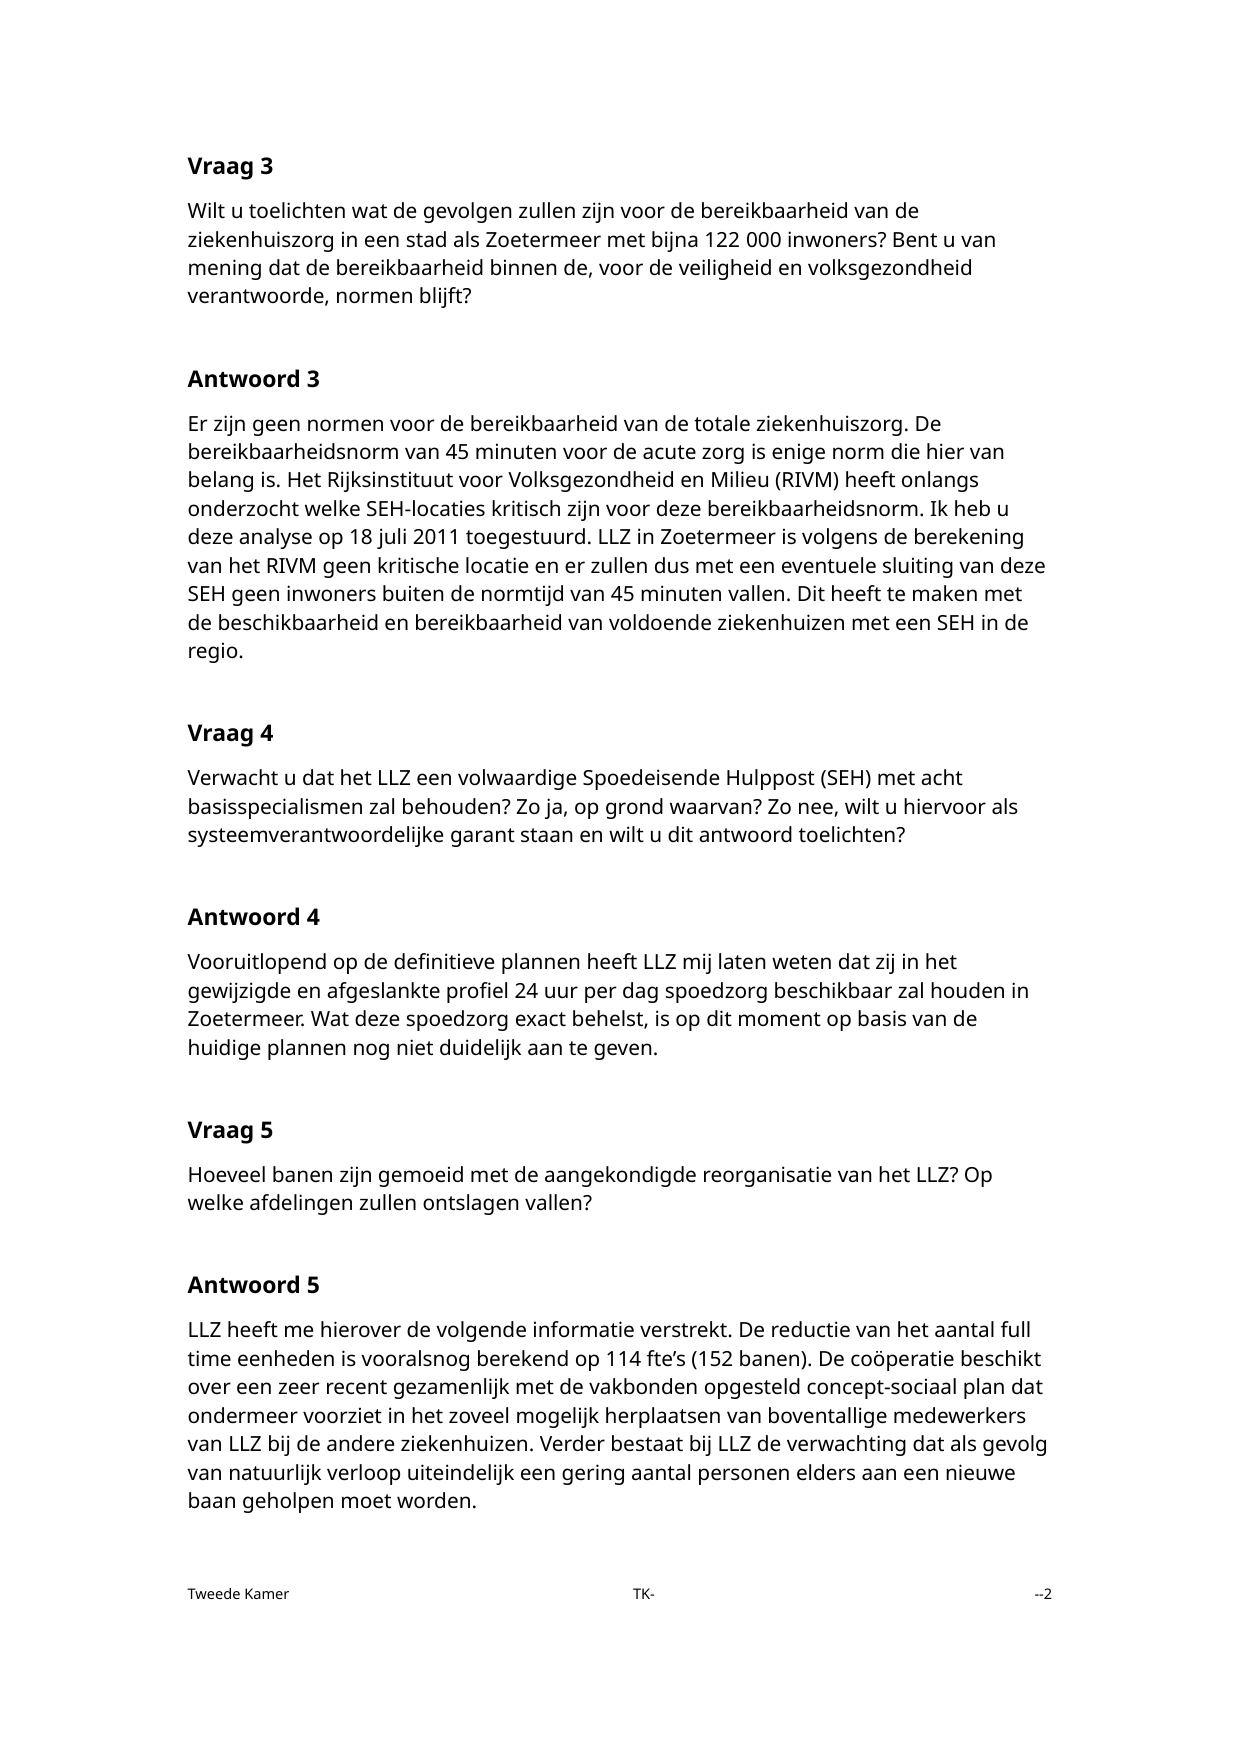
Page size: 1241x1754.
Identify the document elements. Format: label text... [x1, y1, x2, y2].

text Verwacht u dat het LLZ een volwaardige Spoedeisende Hulppost (SEH) met acht basisspecialismen zal behouden? Zo ja, op grond waarvan? Zo nee, wilt u hiervoor als systeemverantwoordelijke garant staan en wilt u dit antwoord toelichten? [187, 763, 1053, 849]
subtitle Antwoord 3 [187, 362, 1053, 394]
subtitle Vraag 4 [187, 717, 1053, 748]
subtitle Vraag 5 [187, 1114, 1053, 1145]
subtitle Antwoord 5 [187, 1269, 1053, 1301]
text Hoeveel banen zijn gemoeid met de aangekondigde reorganisatie van het LLZ? Op welke afdelingen zullen ontslagen vallen? [187, 1160, 1053, 1217]
subtitle Vraag 3 [187, 150, 1053, 181]
text LLZ heeft me hierover de volgende informatie verstrekt. De reductie van het aantal full time eenheden is vooralsnog berekend op 114 fte’s (152 banen). De coöperatie beschikt over een zeer recent gezamenlijk met de vakbonden opgesteld concept-sociaal plan dat ondermeer voorziet in het zoveel mogelijk herplaatsen van boventallige medewerkers van LLZ bij de andere ziekenhuizen. Verder bestaat bij LLZ de verwachting dat als gevolg van natuurlijk verloop uiteindelijk een gering aantal personen elders aan een nieuwe baan geholpen moet worden. [187, 1316, 1053, 1515]
subtitle Antwoord 4 [187, 901, 1053, 932]
text Wilt u toelichten wat de gevolgen zullen zijn voor de bereikbaarheid van de ziekenhuiszorg in een stad als Zoetermeer met bijna 122 000 inwoners? Bent u van mening dat de bereikbaarheid binnen de, voor de veiligheid en volksgezondheid verantwoorde, normen blijft? [187, 196, 1053, 310]
text Er zijn geen normen voor de bereikbaarheid van de totale ziekenhuiszorg. De bereikbaarheidsnorm van 45 minuten voor de acute zorg is enige norm die hier van belang is. Het Rijksinstituut voor Volksgezondheid en Milieu (RIVM) heeft onlangs onderzocht welke SEH-locaties kritisch zijn voor deze bereikbaarheidsnorm. Ik heb u deze analyse op 18 juli 2011 toegestuurd. LLZ in Zoetermeer is volgens de berekening van het RIVM geen kritische locatie en er zullen dus met een eventuele sluiting van deze SEH geen inwoners buiten de normtijd van 45 minuten vallen. Dit heeft te maken met de beschikbaarheid en bereikbaarheid van voldoende ziekenhuizen met een SEH in de regio. [187, 409, 1053, 665]
text Vooruitlopend op de definitieve plannen heeft LLZ mij laten weten dat zij in het gewijzigde en afgeslankte profiel 24 uur per dag spoedzorg beschikbaar zal houden in Zoetermeer. Wat deze spoedzorg exact behelst, is op dit moment op basis van de huidige plannen nog niet duidelijk aan te geven. [187, 947, 1053, 1061]
